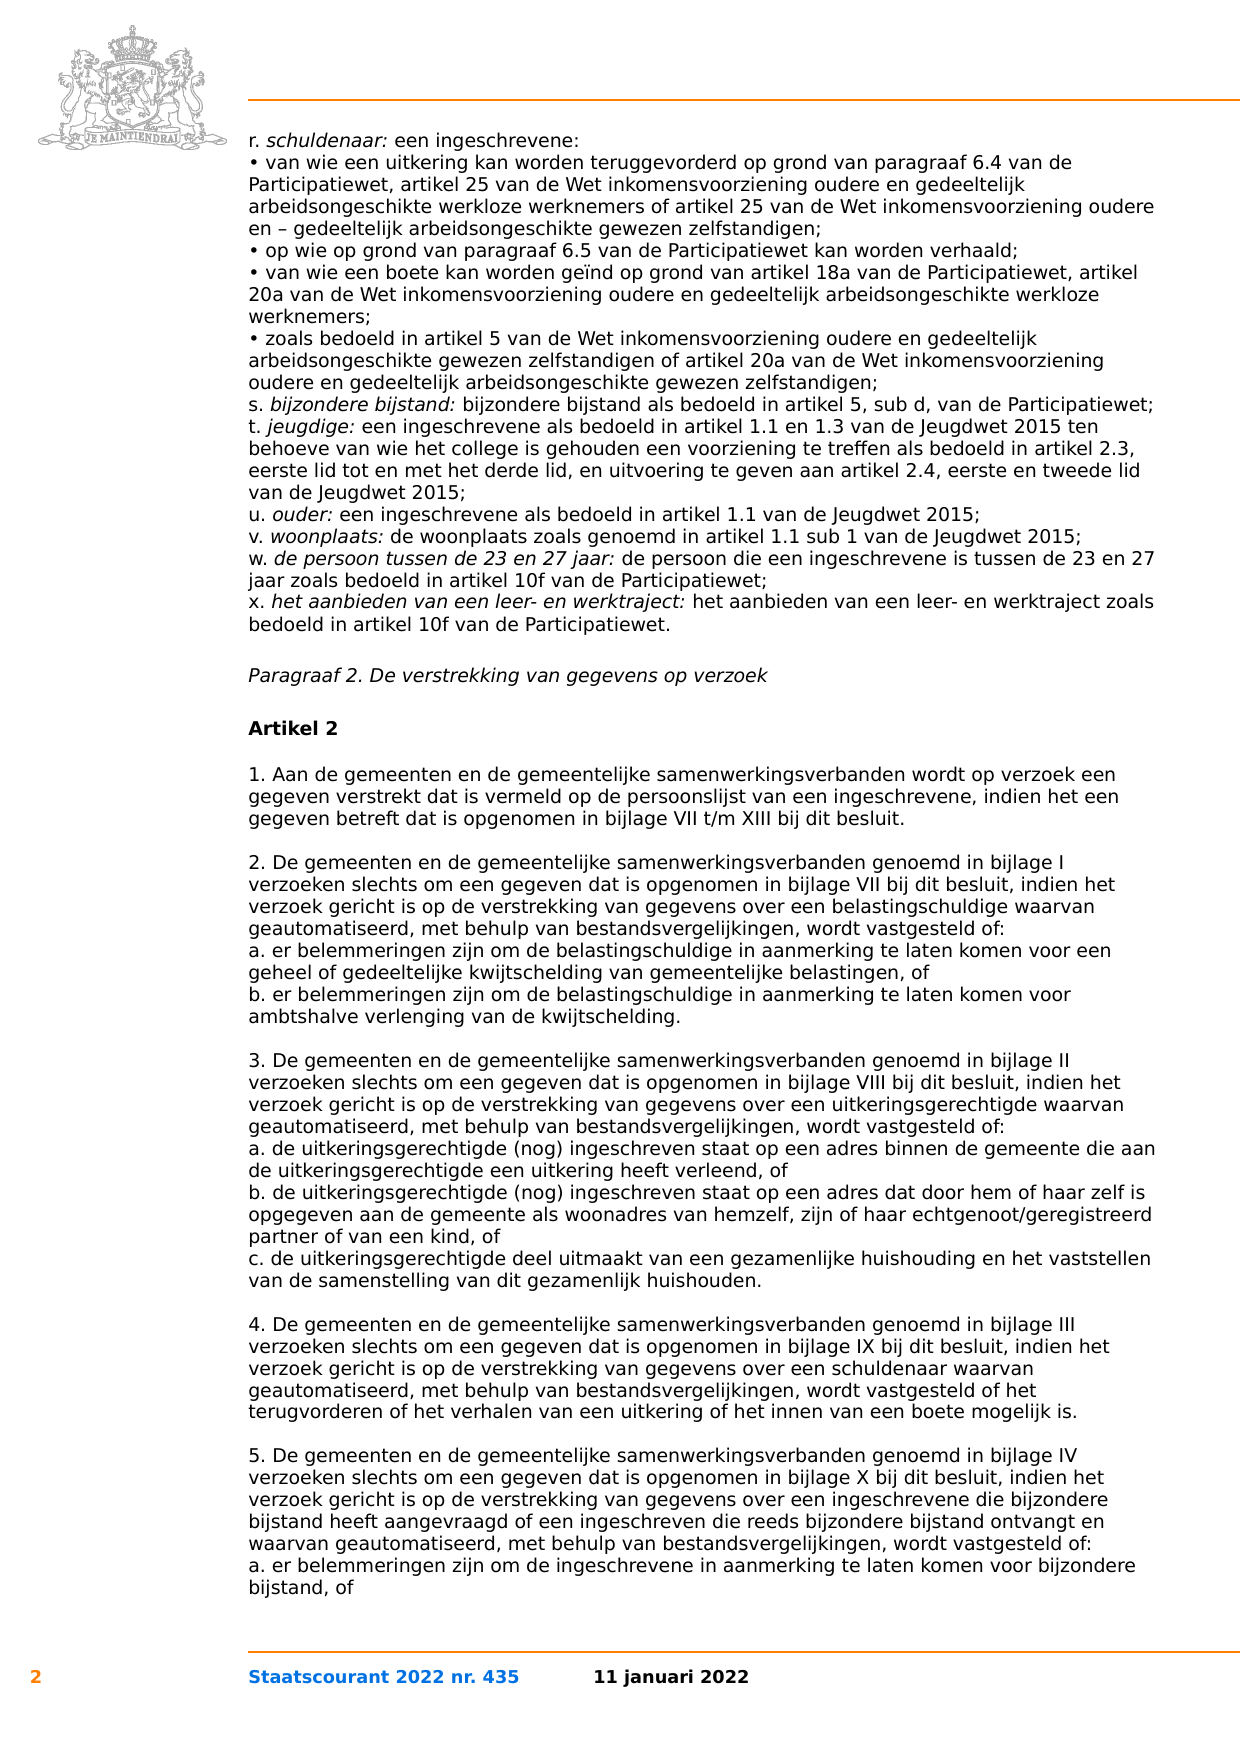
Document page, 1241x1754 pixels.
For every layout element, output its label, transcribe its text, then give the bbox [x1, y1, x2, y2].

text t. jeugdige: een ingeschrevene als bedoeld in artikel 1.1 en 1.3 van de Jeugdwet 2015 ten behoeve van wie het college is gehouden een voorziening te treffen als bedoeld in artikel 2.3, eerste lid tot en met het derde lid, en uitvoering te geven aan artikel 2.4, eerste en tweede lid van de Jeugdwet 2015; [248, 416, 1163, 503]
text b. er belemmeringen zijn om de belastingschuldige in aanmerking te laten komen voor ambtshalve verlenging van de kwijtschelding. [248, 984, 1163, 1028]
text a. er belemmeringen zijn om de belastingschuldige in aanmerking te laten komen voor een geheel of gedeeltelijke kwijtschelding van gemeentelijke belastingen, of [248, 940, 1163, 984]
text • op wie op grond van paragraaf 6.5 van de Participatiewet kan worden verhaald; [248, 240, 1163, 262]
subtitle Paragraaf 2. De verstrekking van gegevens op verzoek [248, 665, 1163, 687]
subtitle Artikel 2 [248, 717, 1163, 739]
text x. het aanbieden van een leer- en werktraject: het aanbieden van een leer- en werktraject zoals bedoeld in artikel 10f van de Participatiewet. [248, 591, 1163, 635]
text 5. De gemeenten en de gemeentelijke samenwerkingsverbanden genoemd in bijlage IV verzoeken slechts om een gegeven dat is opgenomen in bijlage X bij dit besluit, indien het verzoek gericht is op de verstrekking van gegevens over een ingeschrevene die bijzondere bijstand heeft aangevraagd of een ingeschreven die reeds bijzondere bijstand ontvangt en waarvan geautomatiseerd, met behulp van bestandsvergelijkingen, wordt vastgesteld of: [248, 1445, 1163, 1555]
text s. bijzondere bijstand: bijzondere bijstand als bedoeld in artikel 5, sub d, van de Participatiewet; [248, 394, 1163, 416]
text a. de uitkeringsgerechtigde (nog) ingeschreven staat op een adres binnen de gemeente die aan de uitkeringsgerechtigde een uitkering heeft verleend, of [248, 1138, 1163, 1182]
text c. de uitkeringsgerechtigde deel uitmaakt van een gezamenlijke huishouding en het vaststellen van de samenstelling van dit gezamenlijk huishouden. [248, 1248, 1163, 1292]
text b. de uitkeringsgerechtigde (nog) ingeschreven staat op een adres dat door hem of haar zelf is opgegeven aan de gemeente als woonadres van hemzelf, zijn of haar echtgenoot/geregistreerd partner of van een kind, of [248, 1182, 1163, 1248]
text u. ouder: een ingeschrevene als bedoeld in artikel 1.1 van de Jeugdwet 2015; [248, 503, 1163, 526]
text a. er belemmeringen zijn om de ingeschrevene in aanmerking te laten komen voor bijzondere bijstand, of [248, 1555, 1163, 1599]
text 4. De gemeenten en de gemeentelijke samenwerkingsverbanden genoemd in bijlage III verzoeken slechts om een gegeven dat is opgenomen in bijlage IX bij dit besluit, indien het verzoek gericht is op de verstrekking van gegevens over een schuldenaar waarvan geautomatiseerd, met behulp van bestandsvergelijkingen, wordt vastgesteld of het terugvorderen of het verhalen van een uitkering of het innen van een boete mogelijk is. [248, 1313, 1163, 1423]
text 1. Aan de gemeenten en de gemeentelijke samenwerkingsverbanden wordt op verzoek een gegeven verstrekt dat is vermeld op de persoonslijst van een ingeschrevene, indien het een gegeven betreft dat is opgenomen in bijlage VII t/m XIII bij dit besluit. [248, 764, 1163, 830]
text • van wie een uitkering kan worden teruggevorderd op grond van paragraaf 6.4 van de Participatiewet, artikel 25 van de Wet inkomensvoorziening oudere en gedeeltelijk arbeidsongeschikte werkloze werknemers of artikel 25 van de Wet inkomensvoorziening oudere en – gedeeltelijk arbeidsongeschikte gewezen zelfstandigen; [248, 152, 1163, 240]
text • zoals bedoeld in artikel 5 van de Wet inkomensvoorziening oudere en gedeeltelijk arbeidsongeschikte gewezen zelfstandigen of artikel 20a van de Wet inkomensvoorziening oudere en gedeeltelijk arbeidsongeschikte gewezen zelfstandigen; [248, 328, 1163, 394]
text v. woonplaats: de woonplaats zoals genoemd in artikel 1.1 sub 1 van de Jeugdwet 2015; [248, 526, 1163, 547]
text r. schuldenaar: een ingeschrevene: [248, 130, 1163, 152]
text • van wie een boete kan worden geïnd op grond van artikel 18a van de Participatiewet, artikel 20a van de Wet inkomensvoorziening oudere en gedeeltelijk arbeidsongeschikte werkloze werknemers; [248, 262, 1163, 328]
picture [38, 25, 227, 150]
text 2. De gemeenten en de gemeentelijke samenwerkingsverbanden genoemd in bijlage I verzoeken slechts om een gegeven dat is opgenomen in bijlage VII bij dit besluit, indien het verzoek gericht is op de verstrekking van gegevens over een belastingschuldige waarvan geautomatiseerd, met behulp van bestandsvergelijkingen, wordt vastgesteld of: [248, 852, 1163, 940]
text w. de persoon tussen de 23 en 27 jaar: de persoon die een ingeschrevene is tussen de 23 en 27 jaar zoals bedoeld in artikel 10f van de Participatiewet; [248, 547, 1163, 591]
text 3. De gemeenten en de gemeentelijke samenwerkingsverbanden genoemd in bijlage II verzoeken slechts om een gegeven dat is opgenomen in bijlage VIII bij dit besluit, indien het verzoek gericht is op de verstrekking van gegevens over een uitkeringsgerechtigde waarvan geautomatiseerd, met behulp van bestandsvergelijkingen, wordt vastgesteld of: [248, 1050, 1163, 1138]
